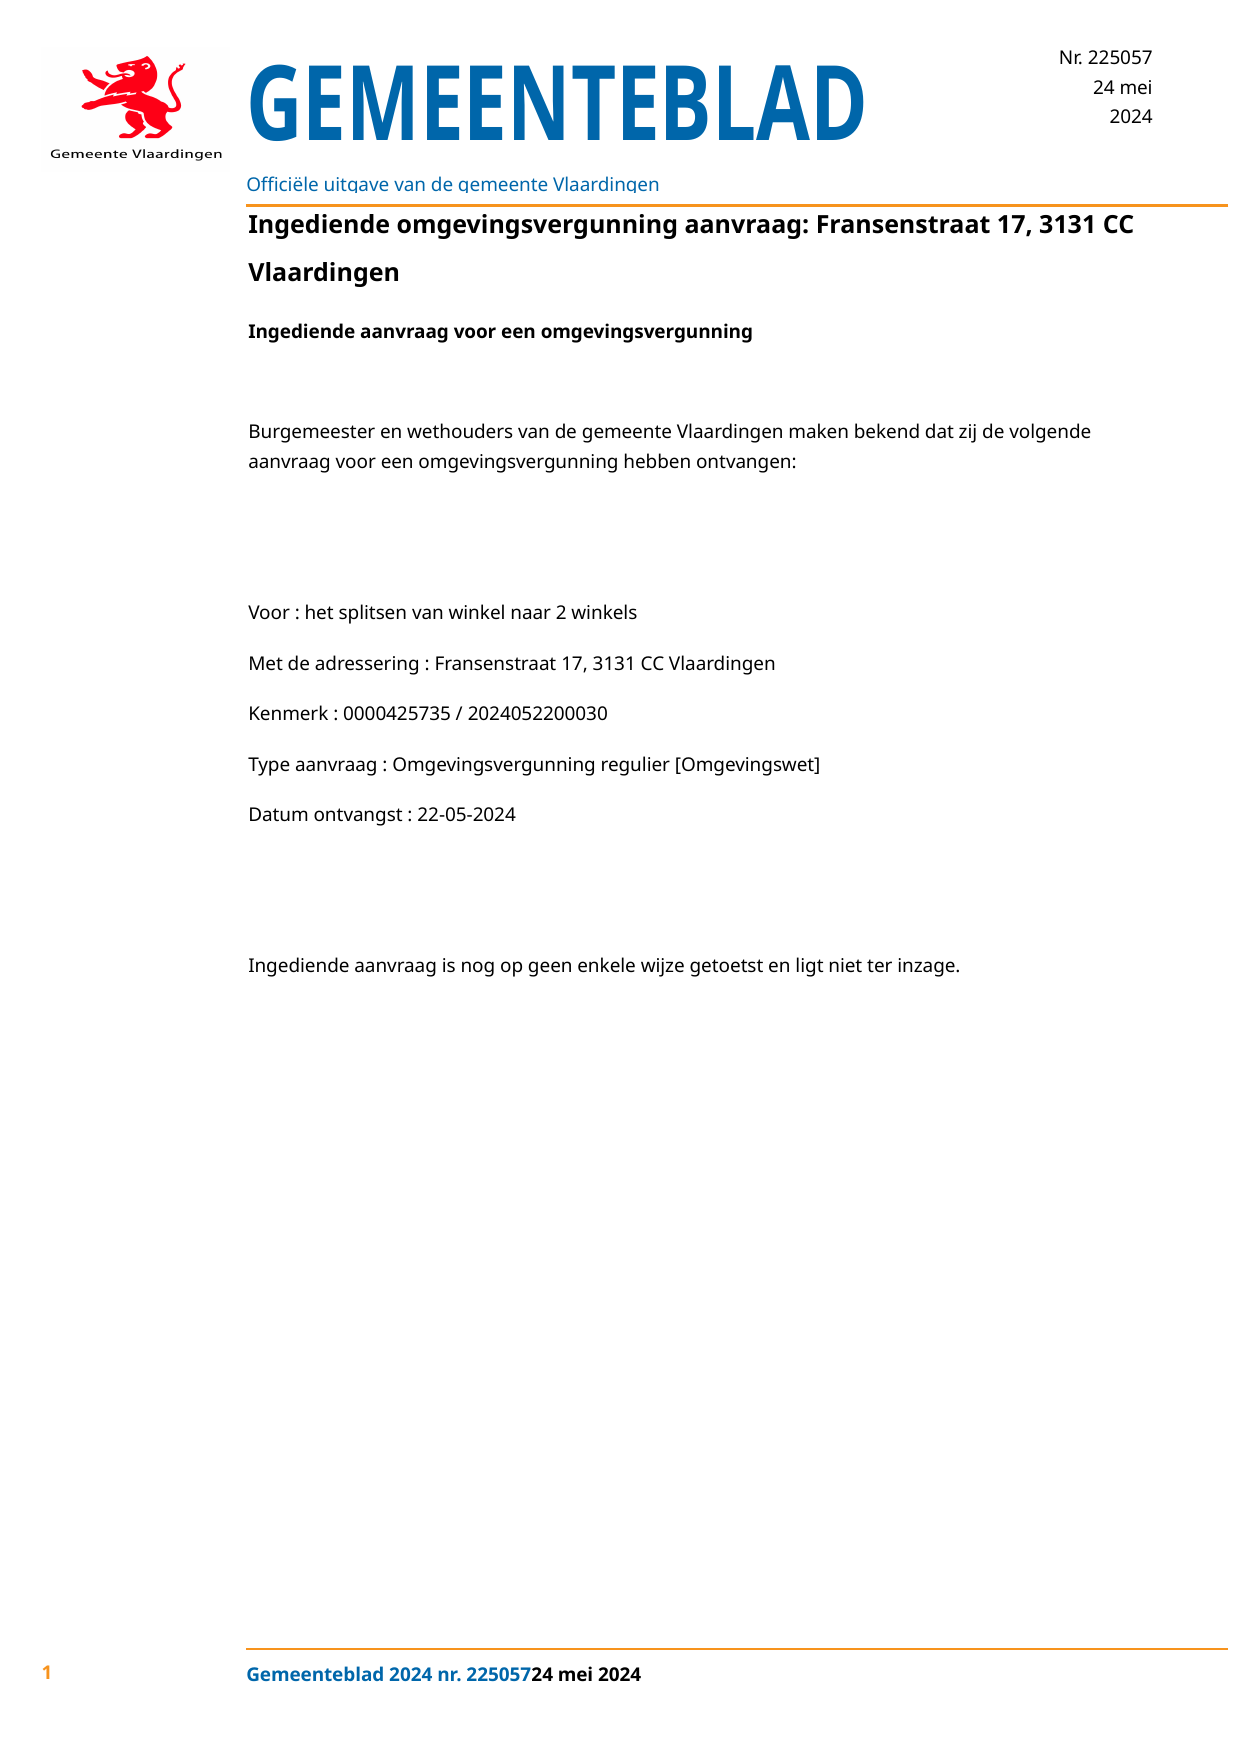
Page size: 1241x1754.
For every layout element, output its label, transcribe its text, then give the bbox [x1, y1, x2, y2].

text Kenmerk : 0000425735 / 2024052200030 [248, 700, 1152, 726]
picture [41, 47, 231, 172]
text Ingediende aanvraag is nog op geen enkele wijze getoetst en ligt niet ter inzage. [248, 952, 1152, 978]
text Burgemeester en wethouders van de gemeente Vlaardingen maken bekend dat zij de volgende aanvraag voor een omgevingsvergunning hebben ontvangen: [248, 419, 1152, 474]
text Ingediende aanvraag voor een omgevingsvergunning [248, 318, 1152, 344]
text Ingediende omgevingsvergunning aanvraag: Fransenstraat 17, 3131 CC Vlaardingen [248, 207, 1152, 288]
text Datum ontvangst : 22-05-2024 [248, 801, 1152, 827]
text Voor : het splitsen van winkel naar 2 winkels [248, 599, 1152, 625]
text Type aanvraag : Omgevingsvergunning regulier [Omgevingswet] [248, 751, 1152, 777]
text Met de adressering : Fransenstraat 17, 3131 CC Vlaardingen [248, 650, 1152, 676]
